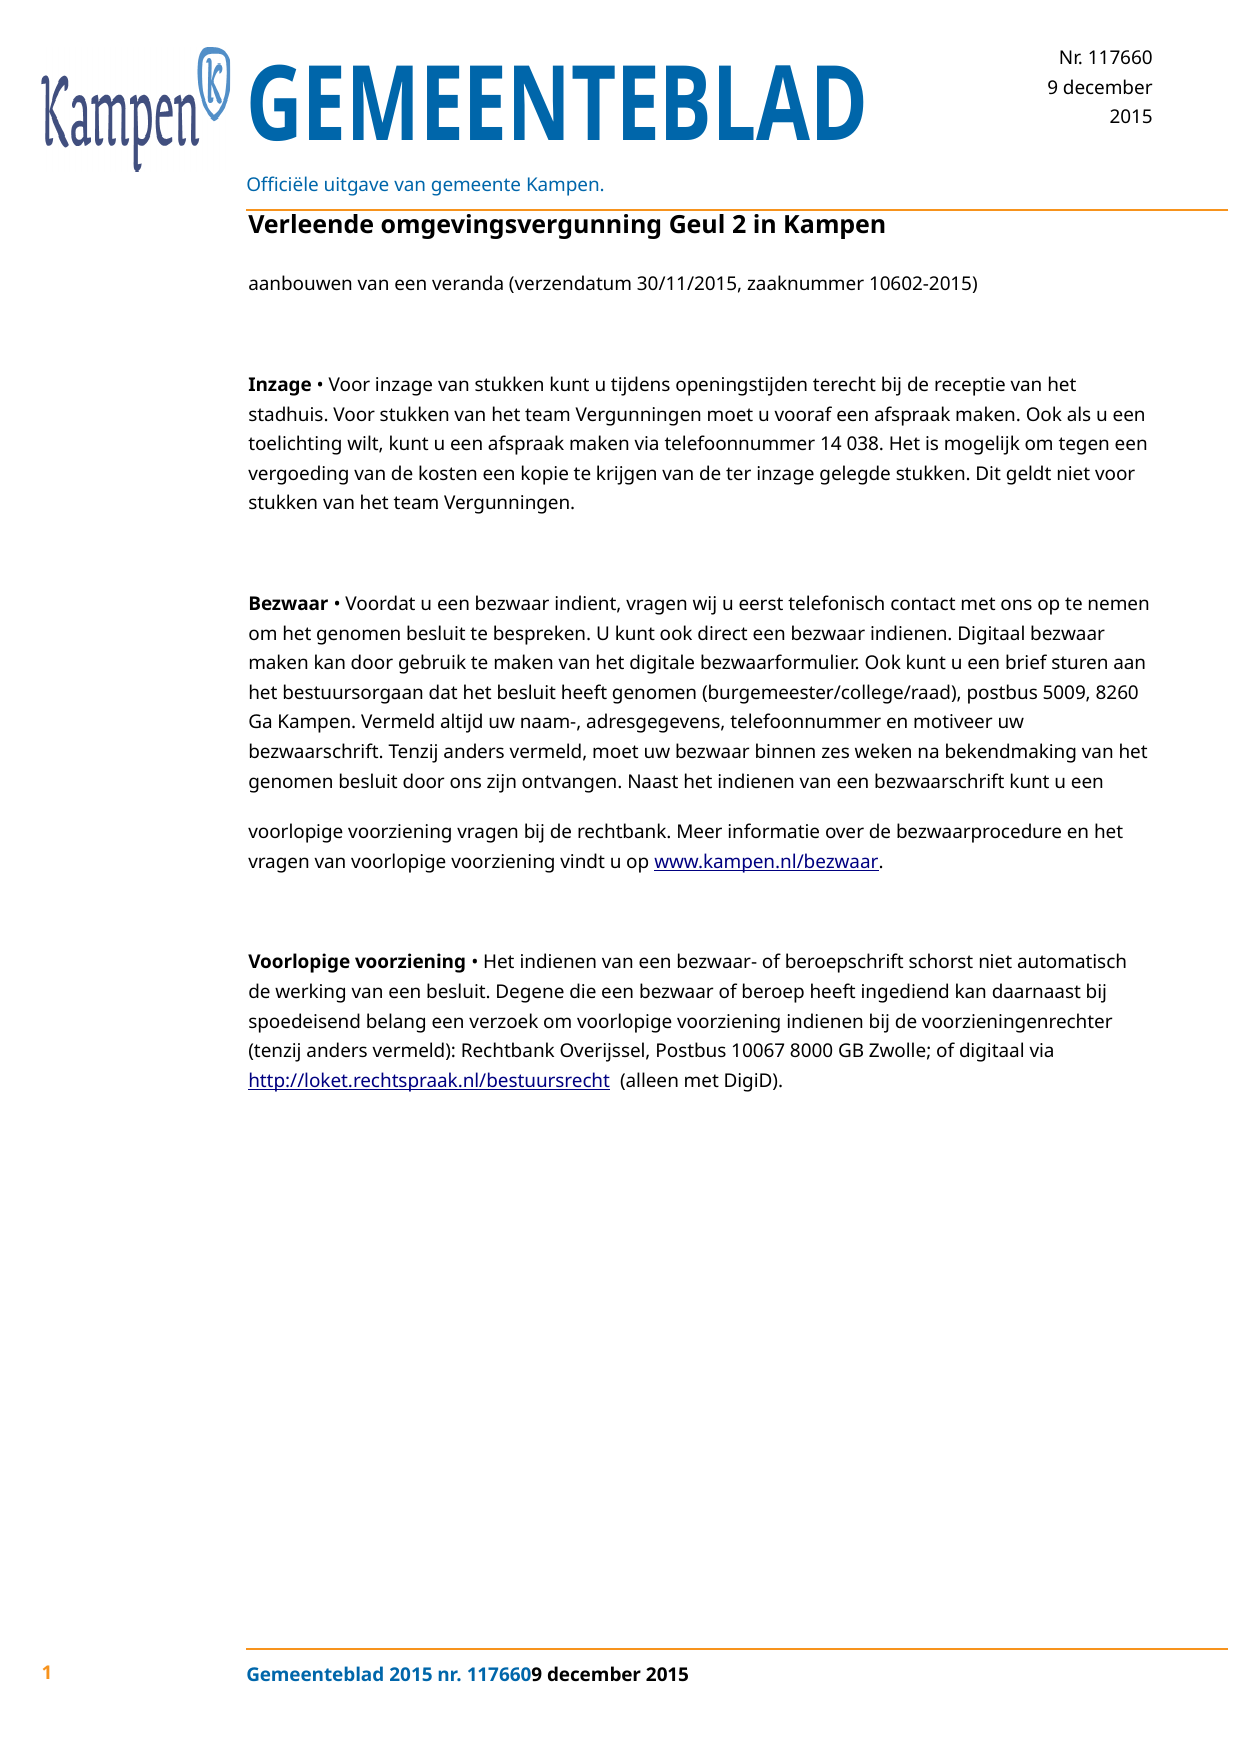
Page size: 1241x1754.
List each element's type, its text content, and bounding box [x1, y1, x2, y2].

text Voorlopige voorziening • Het indienen van een bezwaar- of beroepschrift schorst niet automatisch de werking van een besluit. Degene die een bezwaar of beroep heeft ingediend kan daarnaast bij spoedeisend belang een verzoek om voorlopige voorziening indienen bij de voorzieningenrechter (tenzij anders vermeld): Rechtbank Overijssel, Postbus 10067 8000 GB Zwolle; of digitaal via http://loket.rechtspraak.nl/bestuursrecht (alleen met DigiD). [248, 949, 1152, 1093]
text Verleende omgevingsvergunning Geul 2 in Kampen [248, 211, 1152, 241]
picture [41, 47, 231, 172]
text aanbouwen van een veranda (verzendatum 30/11/2015, zaaknummer 10602-2015) [248, 270, 1152, 296]
text Bezwaar • Voordat u een bezwaar indient, vragen wij u eerst telefonisch contact met ons op te nemen om het genomen besluit te bespreken. U kunt ook direct een bezwaar indienen. Digitaal bezwaar maken kan door gebruik te maken van het digitale bezwaarformulier. Ook kunt u een brief sturen aan het bestuursorgaan dat het besluit heeft genomen (burgemeester/college/raad), postbus 5009, 8260 Ga Kampen. Vermeld altijd uw naam-, adresgegevens, telefoonnummer en motiveer uw bezwaarschrift. Tenzij anders vermeld, moet uw bezwaar binnen zes weken na bekendmaking van het genomen besluit door ons zijn ontvangen. Naast het indienen van een bezwaarschrift kunt u een [248, 590, 1152, 793]
text Inzage • Voor inzage van stukken kunt u tijdens openingstijden terecht bij de receptie van het stadhuis. Voor stukken van het team Vergunningen moet u vooraf een afspraak maken. Ook als u een toelichting wilt, kunt u een afspraak maken via telefoonnummer 14 038. Het is mogelijk om tegen een vergoeding van de kosten een kopie te krijgen van de ter inzage gelegde stukken. Dit geldt niet voor stukken van het team Vergunningen. [248, 371, 1152, 515]
text voorlopige voorziening vragen bij de rechtbank. Meer informatie over de bezwaarprocedure en het vragen van voorlopige voorziening vindt u op www.kampen.nl/bezwaar. [248, 818, 1152, 873]
